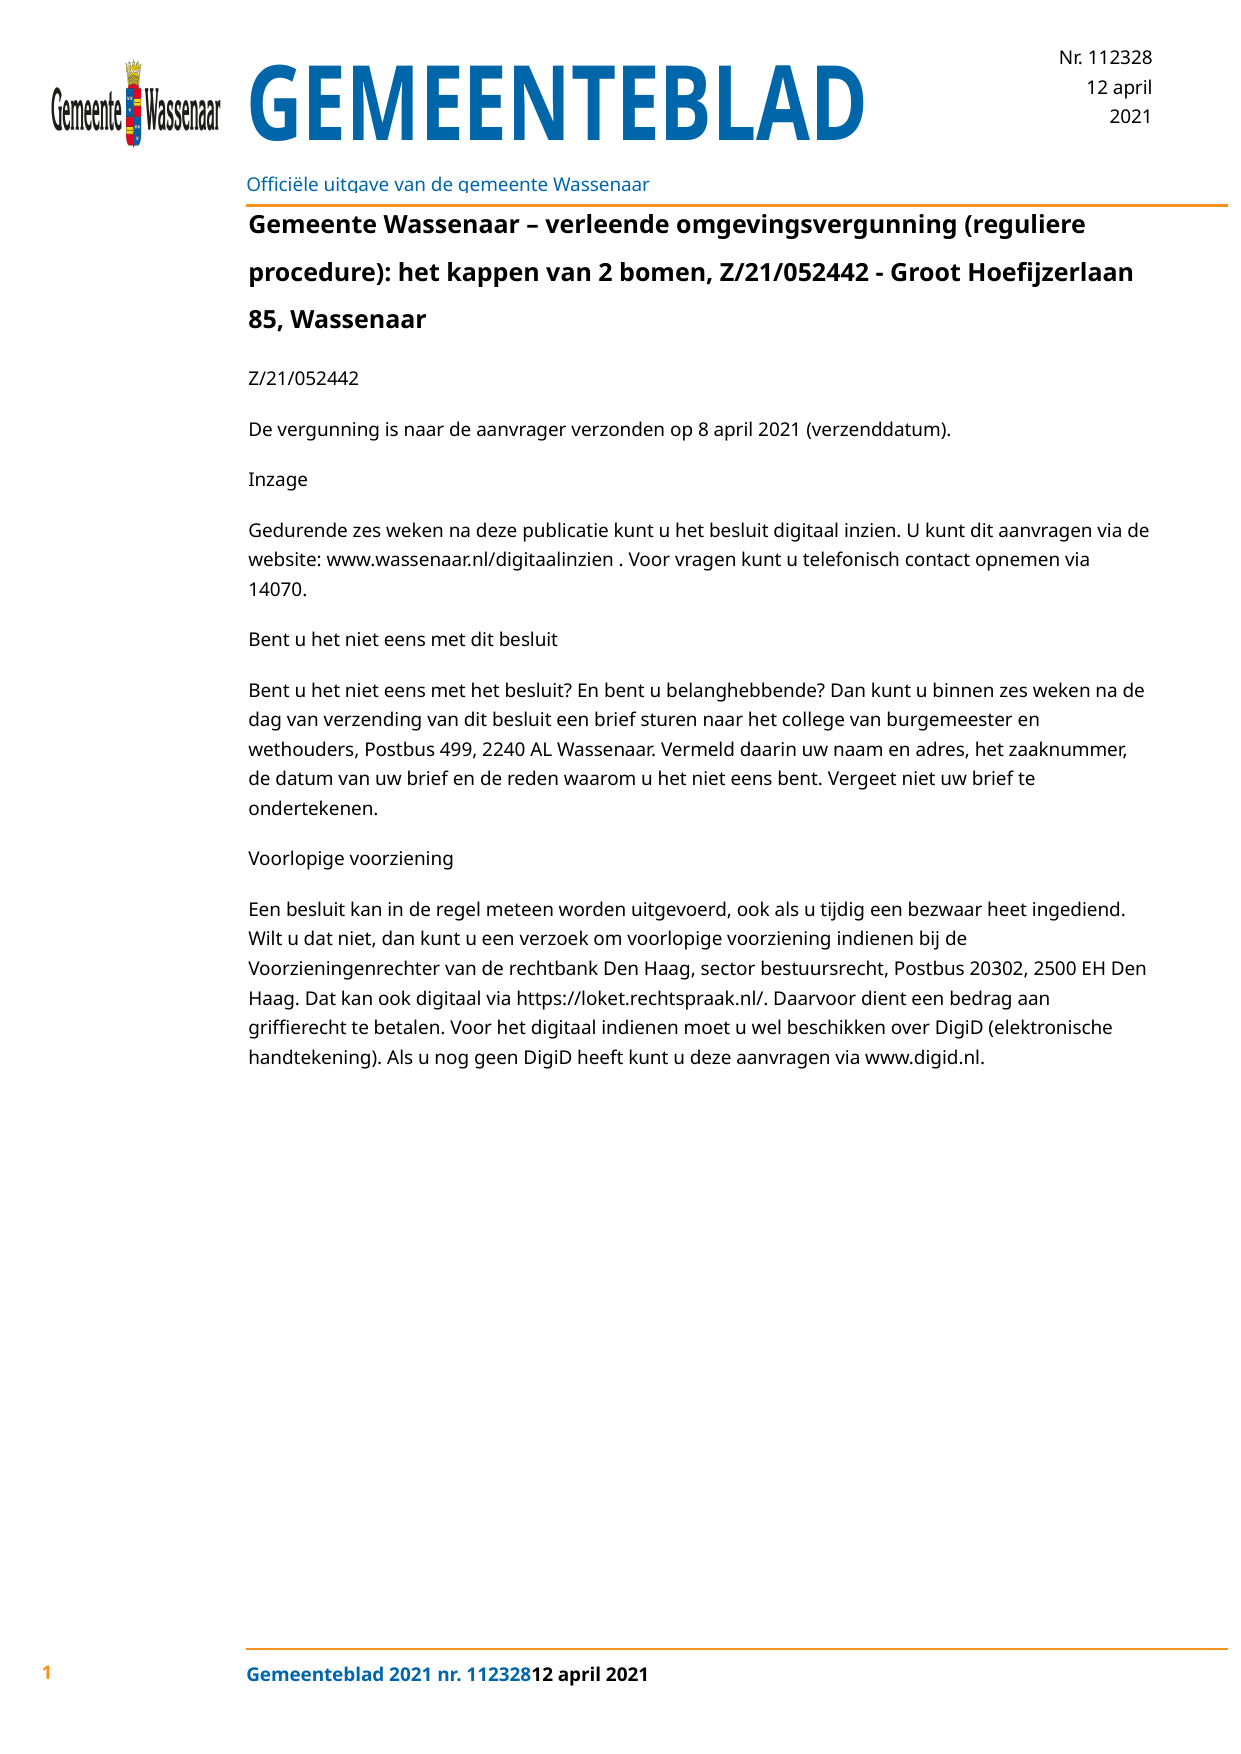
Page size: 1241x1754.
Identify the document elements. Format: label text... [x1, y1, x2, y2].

text Gedurende zes weken na deze publicatie kunt u het besluit digitaal inzien. U kunt dit aanvragen via de website: www.wassenaar.nl/digitaalinzien . Voor vragen kunt u telefonisch contact opnemen via 14070. [248, 517, 1152, 602]
text De vergunning is naar de aanvrager verzonden op 8 april 2021 (verzenddatum). [248, 416, 1152, 442]
text Een besluit kan in de regel meteen worden uitgevoerd, ook als u tijdig een bezwaar heet ingediend. Wilt u dat niet, dan kunt u een verzoek om voorlopige voorziening indienen bij de Voorzieningenrechter van de rechtbank Den Haag, sector bestuursrecht, Postbus 20302, 2500 EH Den Haag. Dat kan ook digitaal via https://loket.rechtspraak.nl/. Daarvoor dient een bedrag aan griffierecht te betalen. Voor het digitaal indienen moet u wel beschikken over DigiD (elektronische handtekening). Als u nog geen DigiD heeft kunt u deze aanvragen via www.digid.nl. [248, 896, 1152, 1069]
text Z/21/052442 [248, 366, 1152, 391]
picture [41, 47, 231, 172]
text Inzage [248, 466, 1152, 492]
text Bent u het niet eens met dit besluit [248, 626, 1152, 652]
text Bent u het niet eens met het besluit? En bent u belanghebbende? Dan kunt u binnen zes weken na de dag van verzending van dit besluit een brief sturen naar het college van burgemeester en wethouders, Postbus 499, 2240 AL Wassenaar. Vermeld daarin uw naam en adres, het zaaknummer, de datum van uw brief en de reden waarom u het niet eens bent. Vergeet niet uw brief te ondertekenen. [248, 677, 1152, 821]
text Gemeente Wassenaar – verleende omgevingsvergunning (reguliere procedure): het kappen van 2 bomen, Z/21/052442 - Groot Hoefijzerlaan 85, Wassenaar [248, 207, 1152, 336]
text Voorlopige voorziening [248, 846, 1152, 871]
